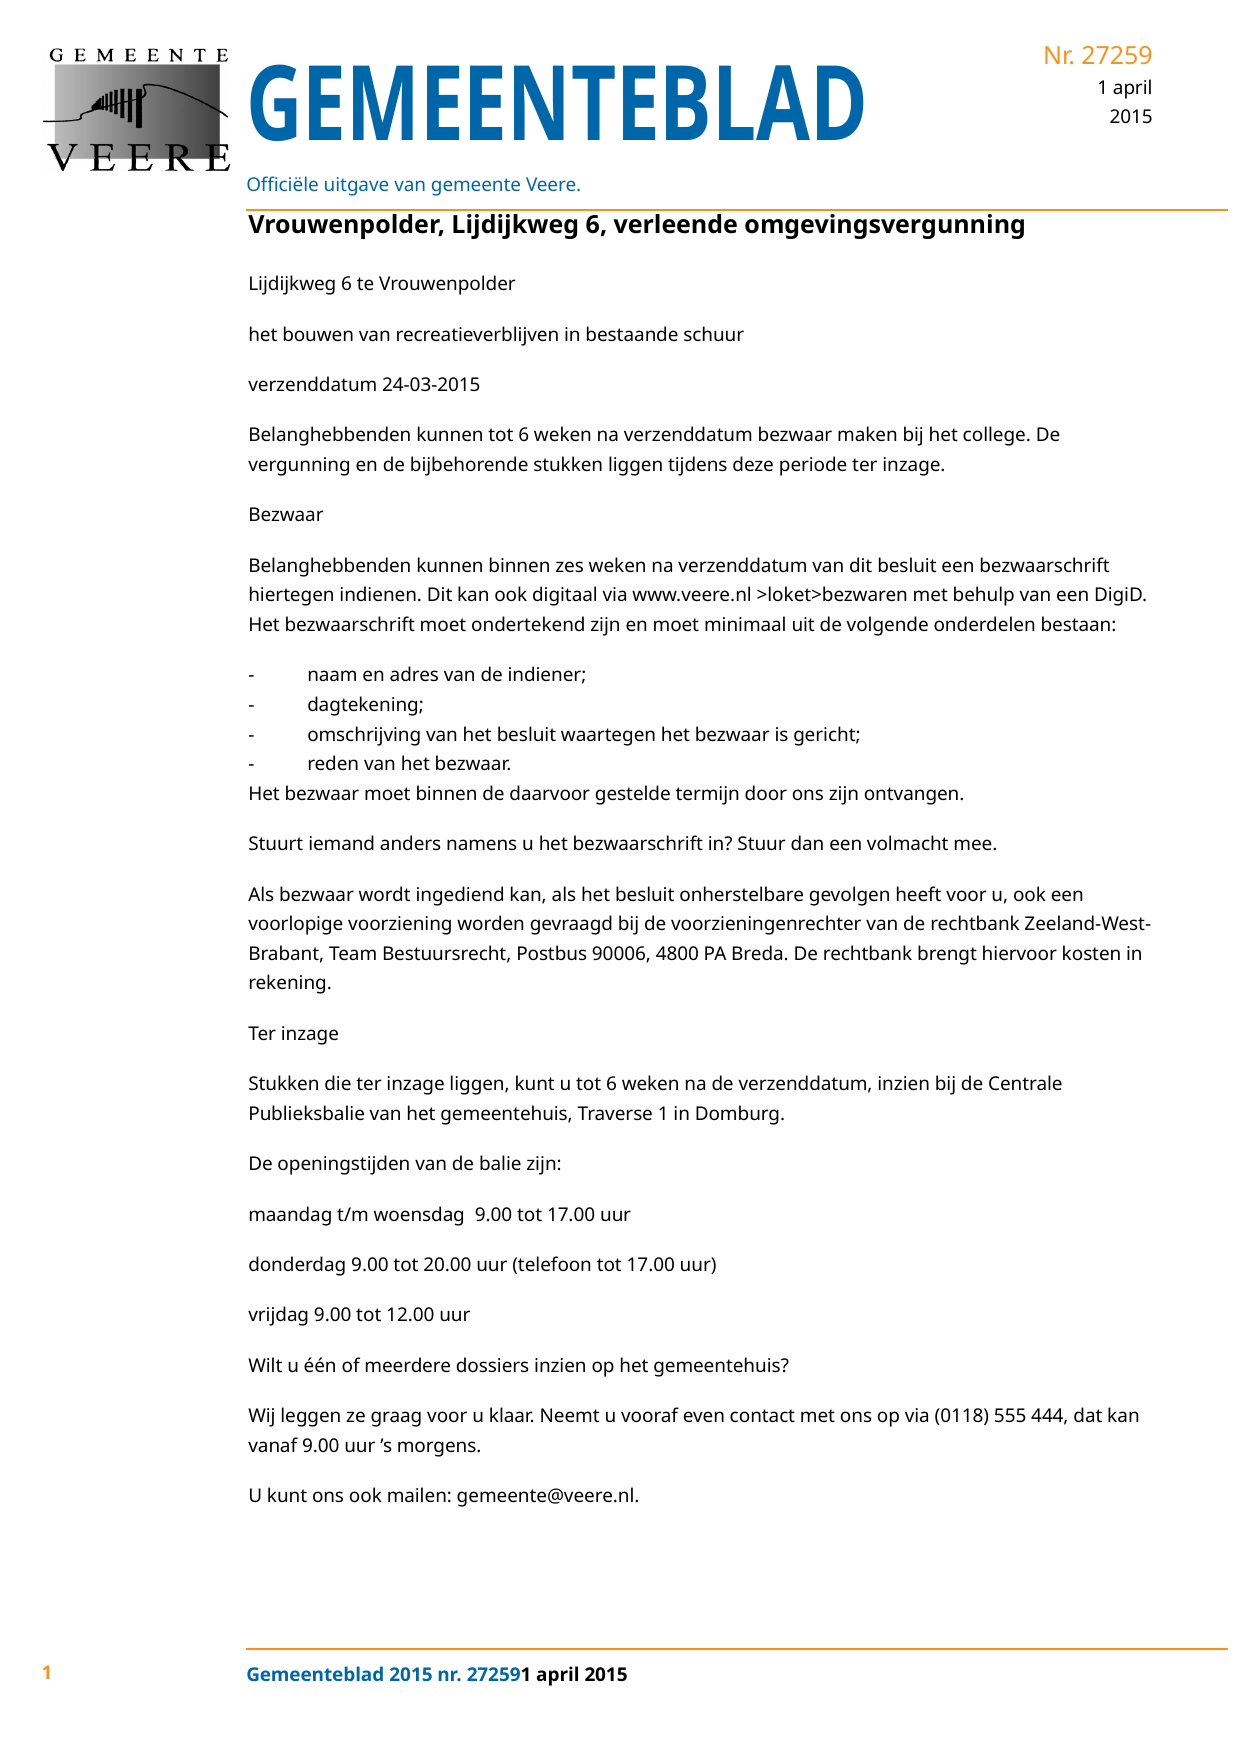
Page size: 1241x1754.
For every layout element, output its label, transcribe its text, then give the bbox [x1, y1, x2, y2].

list reden van het bezwaar. [248, 750, 1152, 776]
text De openingstijden van de balie zijn: [248, 1150, 1152, 1176]
list naam en adres van de indiener; [248, 662, 1152, 687]
text Belanghebbenden kunnen binnen zes weken na verzenddatum van dit besluit een bezwaarschrift hiertegen indienen. Dit kan ook digitaal via www.veere.nl >loket>bezwaren met behulp van een DigiD. Het bezwaarschrift moet ondertekend zijn en moet minimaal uit de volgende onderdelen bestaan: [248, 552, 1152, 637]
text Ter inzage [248, 1020, 1152, 1046]
text maandag t/m woensdag 9.00 tot 17.00 uur [248, 1201, 1152, 1226]
text Belanghebbenden kunnen tot 6 weken na verzenddatum bezwaar maken bij het college. De vergunning en de bijbehorende stukken liggen tijdens deze periode ter inzage. [248, 422, 1152, 477]
list dagtekening; [248, 691, 1152, 717]
text Bezwaar [248, 502, 1152, 527]
text vrijdag 9.00 tot 12.00 uur [248, 1302, 1152, 1327]
text verzenddatum 24-03-2015 [248, 371, 1152, 397]
text Stuurt iemand anders namens u het bezwaarschrift in? Stuur dan een volmacht mee. [248, 830, 1152, 856]
list omschrijving van het besluit waartegen het bezwaar is gericht; [248, 721, 1152, 746]
text donderdag 9.00 tot 20.00 uur (telefoon tot 17.00 uur) [248, 1251, 1152, 1277]
text Het bezwaar moet binnen de daarvoor gestelde termijn door ons zijn ontvangen. [248, 780, 1152, 806]
text U kunt ons ook mailen: gemeente@veere.nl. [248, 1482, 1152, 1508]
text Wij leggen ze graag voor u klaar. Neemt u vooraf even contact met ons op via (0118) 555 444, dat kan vanaf 9.00 uur ’s morgens. [248, 1402, 1152, 1458]
picture [41, 47, 231, 172]
text Wilt u één of meerdere dossiers inzien op het gemeentehuis? [248, 1352, 1152, 1378]
text Stukken die ter inzage liggen, kunt u tot 6 weken na de verzenddatum, inzien bij de Centrale Publieksbalie van het gemeentehuis, Traverse 1 in Domburg. [248, 1070, 1152, 1126]
text Als bezwaar wordt ingediend kan, als het besluit onherstelbare gevolgen heeft voor u, ook een voorlopige voorziening worden gevraagd bij de voorzieningenrechter van de rechtbank Zeeland-West-Brabant, Team Bestuursrecht, Postbus 90006, 4800 PA Breda. De rechtbank brengt hiervoor kosten in rekening. [248, 881, 1152, 995]
text het bouwen van recreatieverblijven in bestaande schuur [248, 321, 1152, 346]
text Lijdijkweg 6 te Vrouwenpolder [248, 270, 1152, 296]
text Vrouwenpolder, Lijdijkweg 6, verleende omgevingsvergunning [248, 211, 1152, 241]
